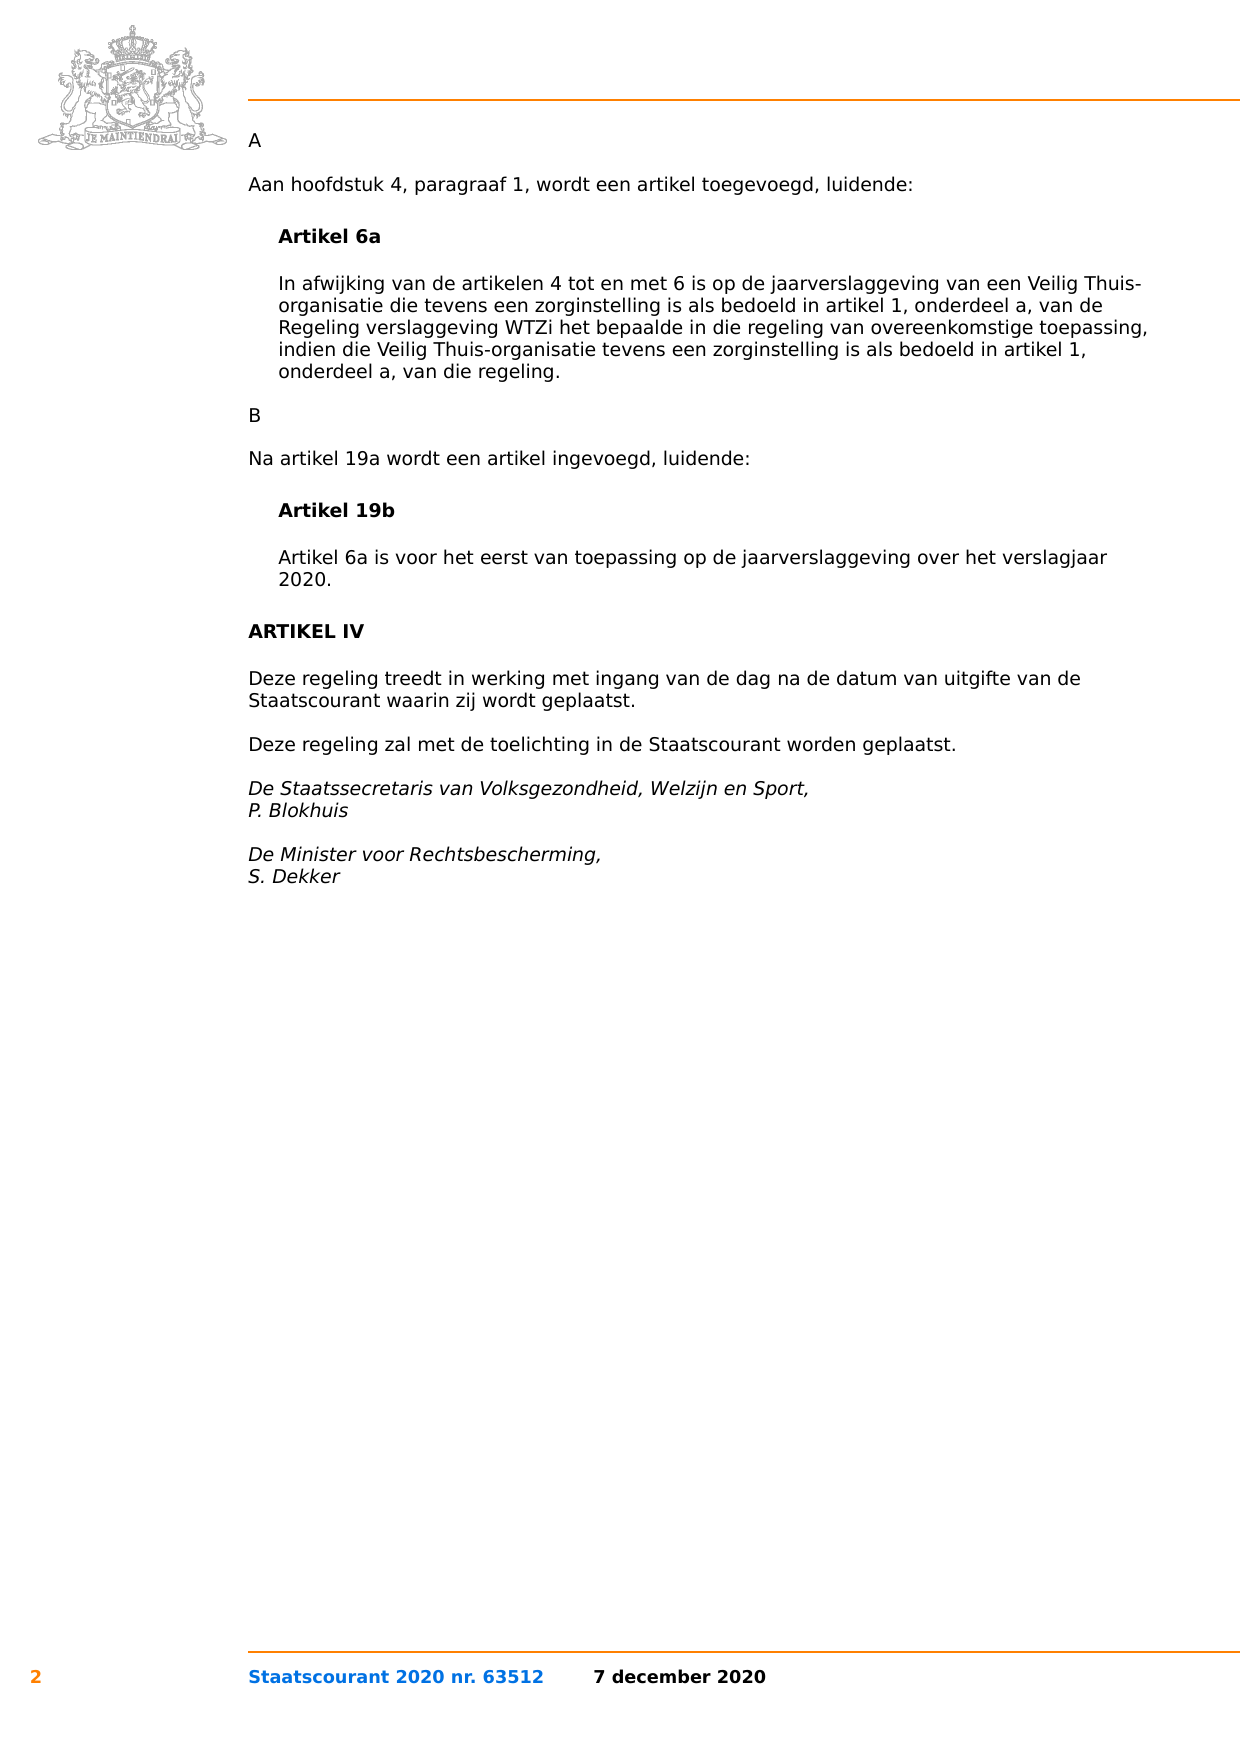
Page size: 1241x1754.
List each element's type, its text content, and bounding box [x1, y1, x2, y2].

text B [248, 404, 1163, 426]
picture [38, 25, 227, 150]
text De Staatssecretaris van Volksgezondheid, Welzijn en Sport, P. Blokhuis [248, 778, 1163, 822]
text Deze regeling treedt in werking met ingang van de dag na de datum van uitgifte van de Staatscourant waarin zij wordt geplaatst. [248, 668, 1163, 712]
text A [248, 130, 1163, 152]
subtitle Artikel 6a [278, 226, 1163, 248]
text Na artikel 19a wordt een artikel ingevoegd, luidende: [248, 448, 1163, 470]
text Deze regeling zal met de toelichting in de Staatscourant worden geplaatst. [248, 734, 1163, 756]
text In afwijking van de artikelen 4 tot en met 6 is op de jaarverslaggeving van een Veilig Thuis-organisatie die tevens een zorginstelling is als bedoeld in artikel 1, onderdeel a, van de Regeling verslaggeving WTZi het bepaalde in die regeling van overeenkomstige toepassing, indien die Veilig Thuis-organisatie tevens een zorginstelling is als bedoeld in artikel 1, onderdeel a, van die regeling. [278, 273, 1163, 383]
text Artikel 6a is voor het eerst van toepassing op de jaarverslaggeving over het verslagjaar 2020. [278, 547, 1163, 591]
text Aan hoofdstuk 4, paragraaf 1, wordt een artikel toegevoegd, luidende: [248, 174, 1163, 196]
subtitle Artikel 19b [278, 500, 1163, 522]
subtitle ARTIKEL IV [248, 621, 1163, 643]
text De Minister voor Rechtsbescherming, S. Dekker [248, 844, 1163, 888]
